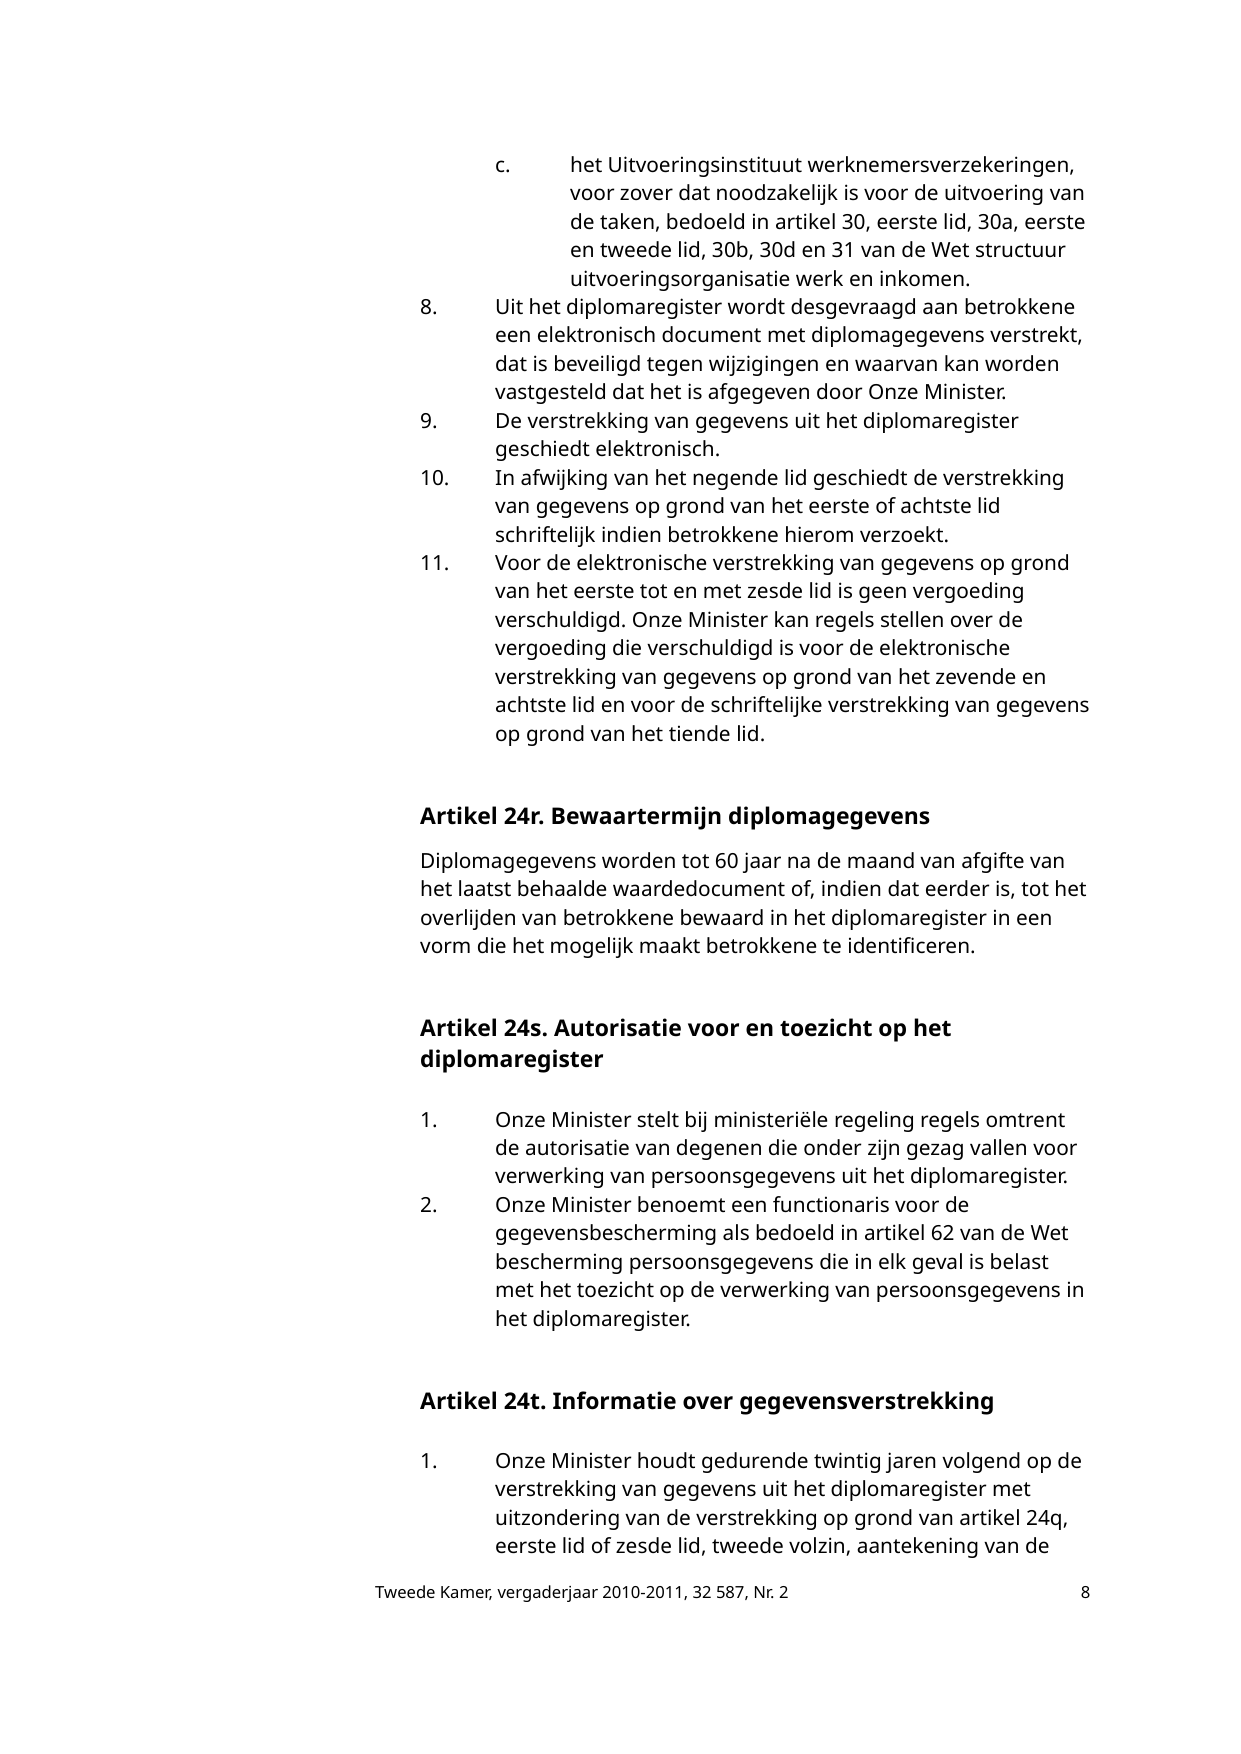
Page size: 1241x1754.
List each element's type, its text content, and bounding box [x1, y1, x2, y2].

text Diplomagegevens worden tot 60 jaar na de maand van afgifte van het laatst behaalde waardedocument of, indien dat eerder is, tot het overlijden van betrokkene bewaard in het diplomaregister in een vorm die het mogelijk maakt betrokkene te identificeren. [420, 846, 1090, 960]
list het Uitvoeringsinstituut werknemersverzekeringen, voor zover dat noodzakelijk is voor de uitvoering van de taken, bedoeld in artikel 30, eerste lid, 30a, eerste en tweede lid, 30b, 30d en 31 van de Wet structuur uitvoeringsorganisatie werk en inkomen. [495, 150, 1090, 292]
list In afwijking van het negende lid geschiedt de verstrekking van gegevens op grond van het eerste of achtste lid schriftelijk indien betrokkene hierom verzoekt. [420, 463, 1090, 548]
list Uit het diplomaregister wordt desgevraagd aan betrokkene een elektronisch document met diplomagegevens verstrekt, dat is beveiligd tegen wijzigingen en waarvan kan worden vastgesteld dat het is afgegeven door Onze Minister. [420, 292, 1090, 406]
list Voor de elektronische verstrekking van gegevens op grond van het eerste tot en met zesde lid is geen vergoeding verschuldigd. Onze Minister kan regels stellen over de vergoeding die verschuldigd is voor de elektronische verstrekking van gegevens op grond van het zevende en achtste lid en voor de schriftelijke verstrekking van gegevens op grond van het tiende lid. [420, 548, 1090, 747]
list De verstrekking van gegevens uit het diplomaregister geschiedt elektronisch. [420, 406, 1090, 463]
list Onze Minister benoemt een functionaris voor de gegevensbescherming als bedoeld in artikel 62 van de Wet bescherming persoonsgegevens die in elk geval is belast met het toezicht op de verwerking van persoonsgegevens in het diplomaregister. [420, 1190, 1090, 1332]
subtitle Artikel 24s. Autorisatie voor en toezicht op het diplomaregister [420, 1012, 1090, 1075]
list Onze Minister houdt gedurende twintig jaren volgend op de verstrekking van gegevens uit het diplomaregister met uitzondering van de verstrekking op grond van artikel 24q, eerste lid of zesde lid, tweede volzin, aantekening van de [420, 1446, 1090, 1560]
list Onze Minister stelt bij ministeriële regeling regels omtrent de autorisatie van degenen die onder zijn gezag vallen voor verwerking van persoonsgegevens uit het diplomaregister. [420, 1105, 1090, 1190]
subtitle Artikel 24t. Informatie over gegevensverstrekking [420, 1385, 1090, 1416]
subtitle Artikel 24r. Bewaartermijn diplomagegevens [420, 800, 1090, 831]
